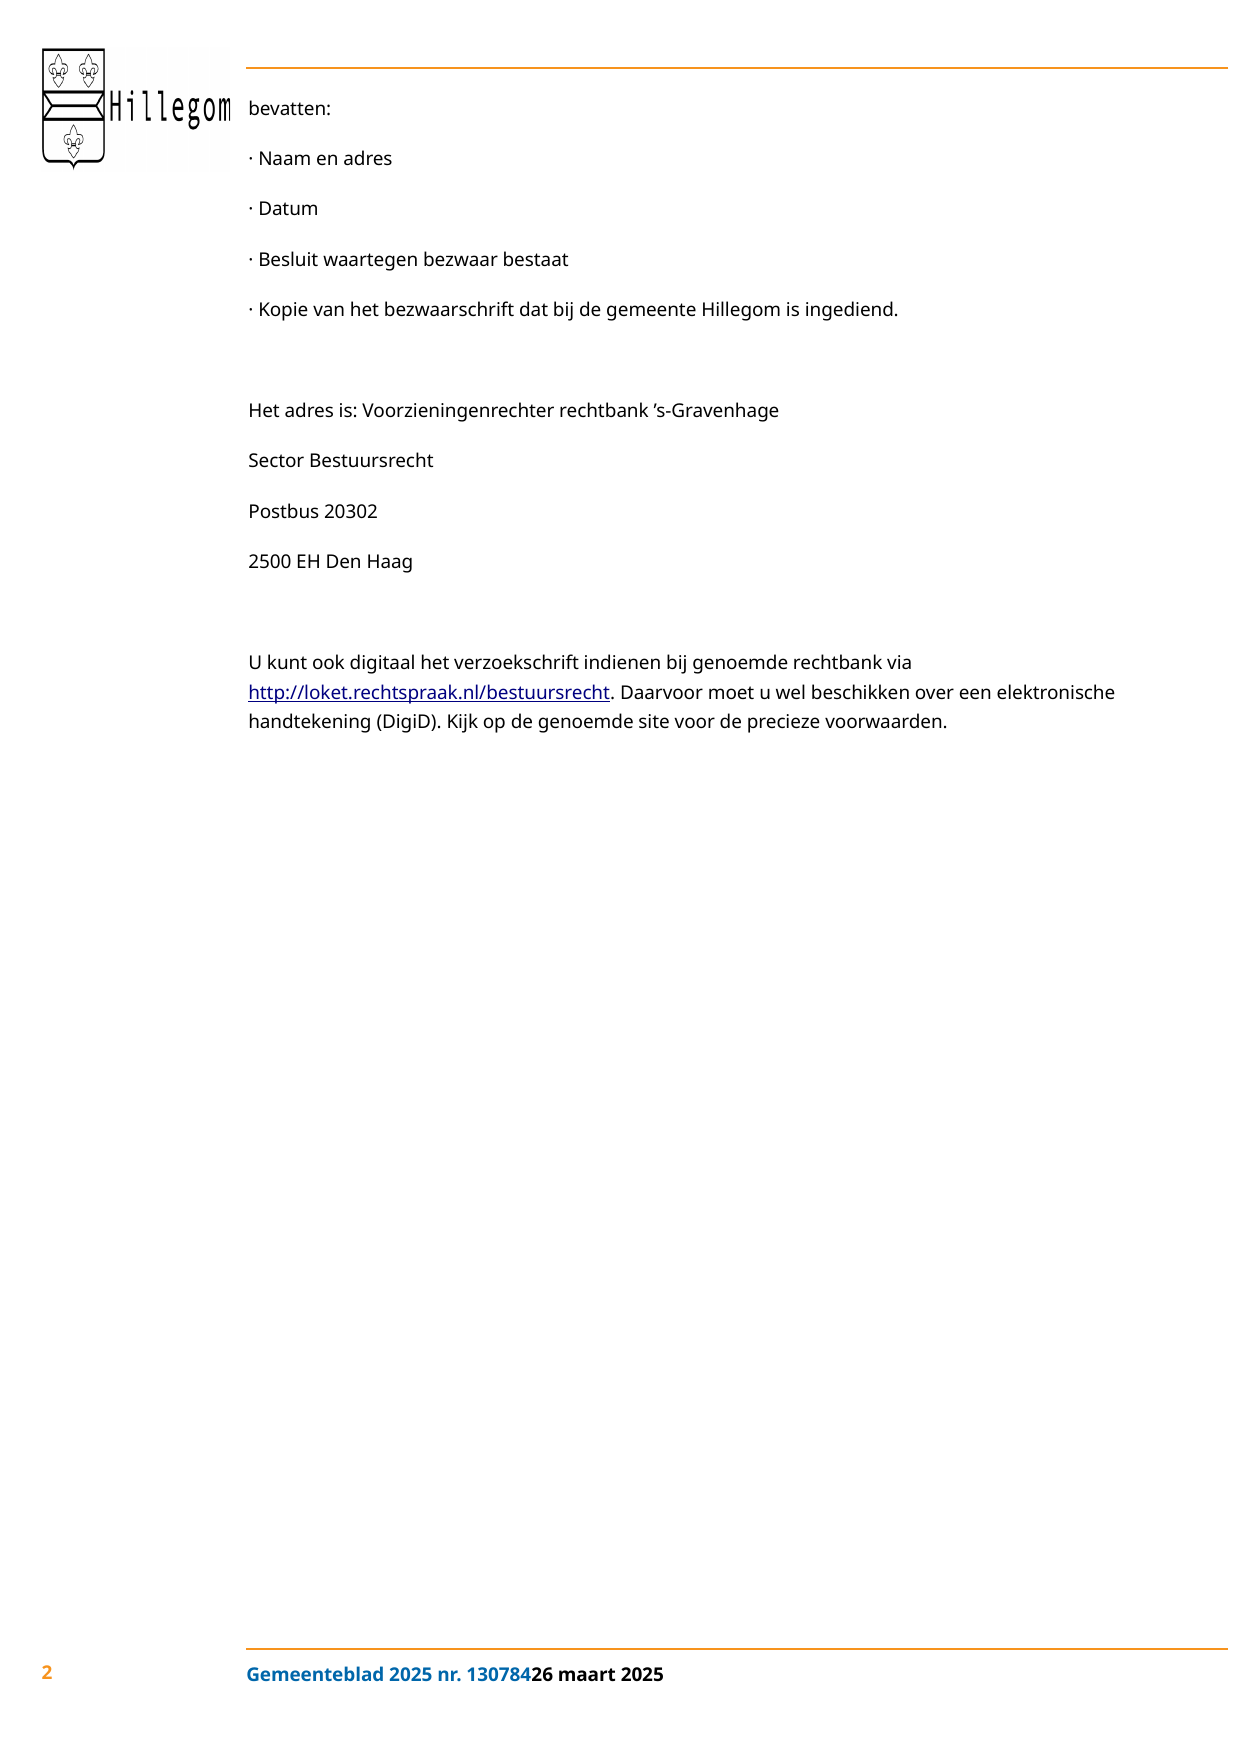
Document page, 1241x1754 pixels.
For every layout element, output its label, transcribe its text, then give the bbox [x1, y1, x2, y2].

text Sector Bestuursrecht [248, 448, 1152, 473]
text 2500 EH Den Haag [248, 548, 1152, 574]
text · Besluit waartegen bezwaar bestaat [248, 246, 1152, 272]
text bevatten: [248, 95, 1152, 121]
text Postbus 20302 [248, 498, 1152, 524]
text U kunt ook digitaal het verzoekschrift indienen bij genoemde rechtbank via http://loket.rechtspraak.nl/bestuursrecht. Daarvoor moet u wel beschikken over een elektronische handtekening (DigiD). Kijk op de genoemde site voor de precieze voorwaarden. [248, 649, 1152, 734]
text · Kopie van het bezwaarschrift dat bij de gemeente Hillegom is ingediend. [248, 296, 1152, 322]
text · Naam en adres [248, 145, 1152, 171]
picture [41, 47, 231, 172]
text Het adres is: Voorzieningenrechter rechtbank ’s-Gravenhage [248, 397, 1152, 423]
text · Datum [248, 196, 1152, 221]
